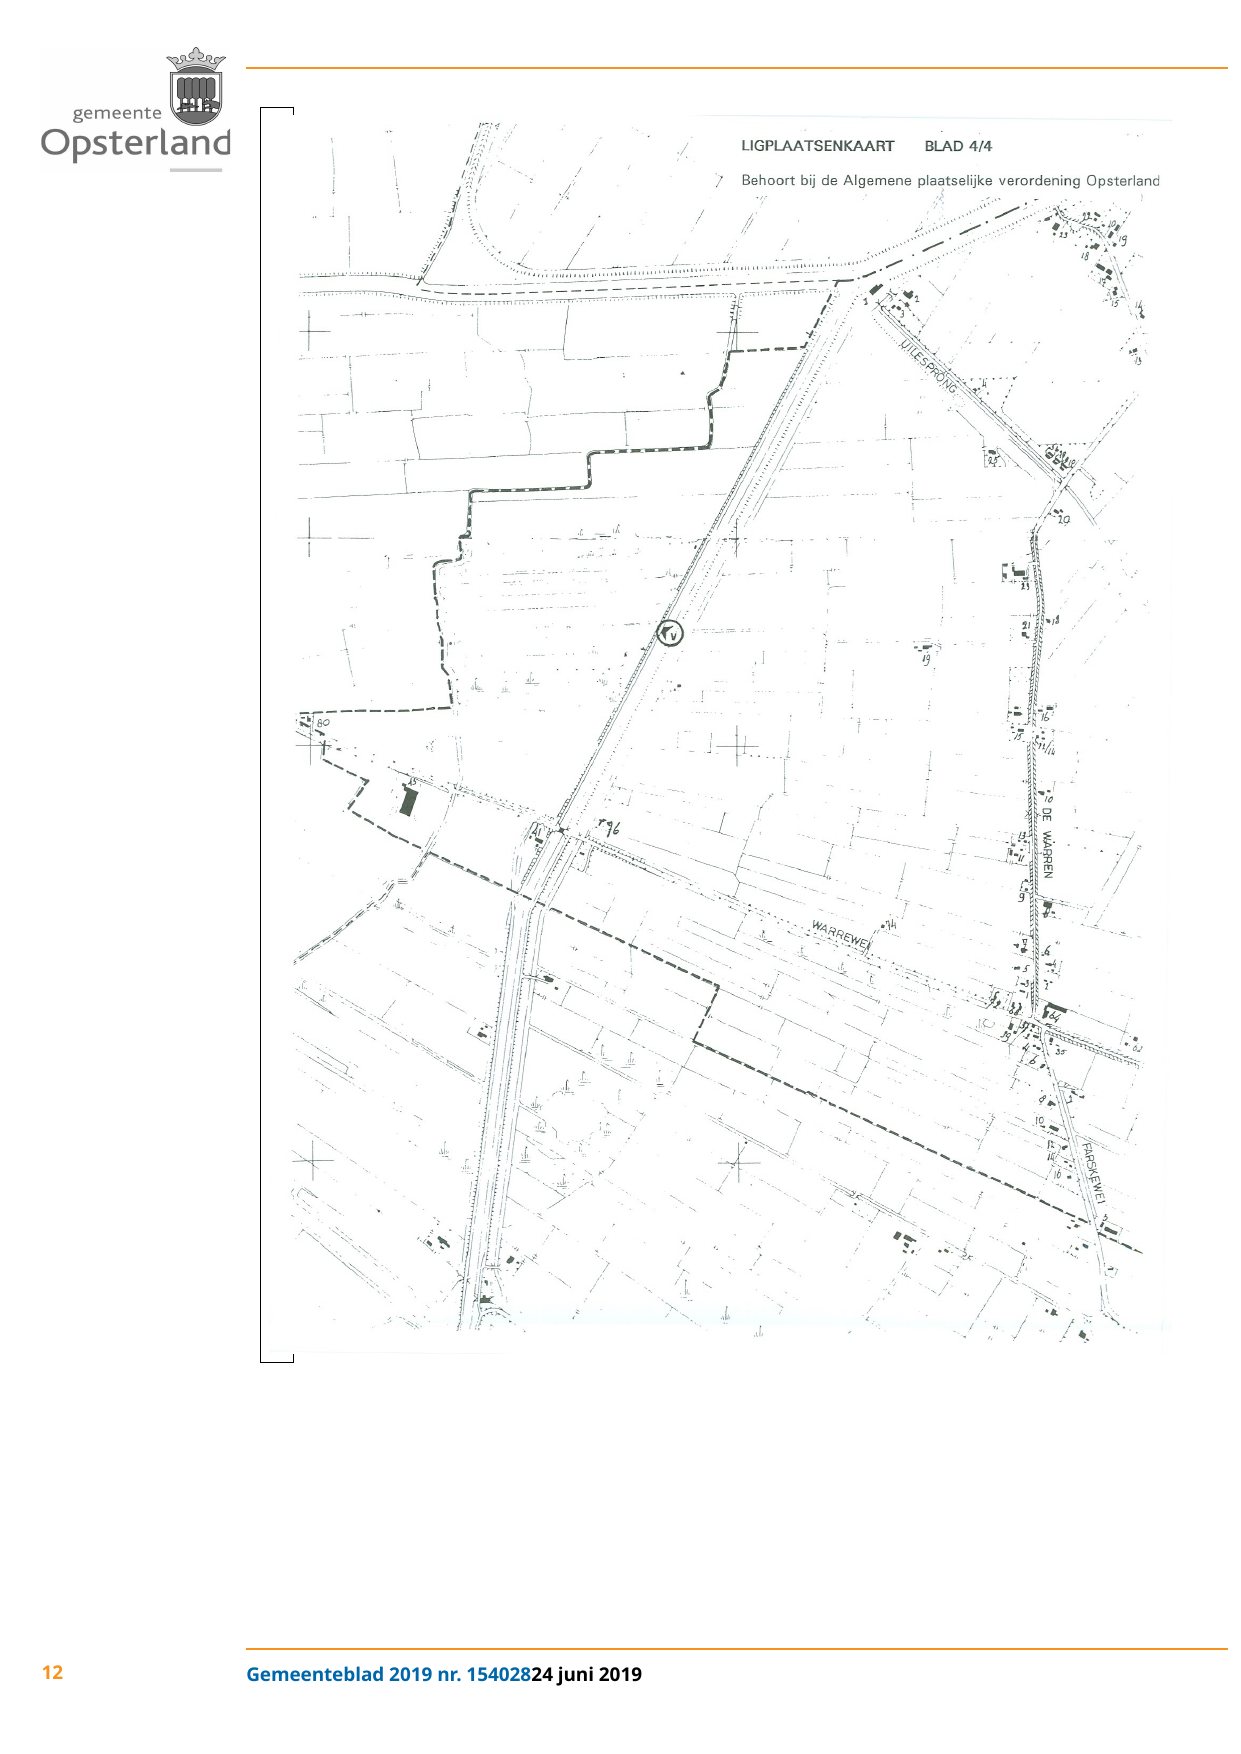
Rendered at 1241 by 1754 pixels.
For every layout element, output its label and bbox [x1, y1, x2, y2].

picture [268, 115, 1173, 1354]
picture [41, 47, 231, 172]
